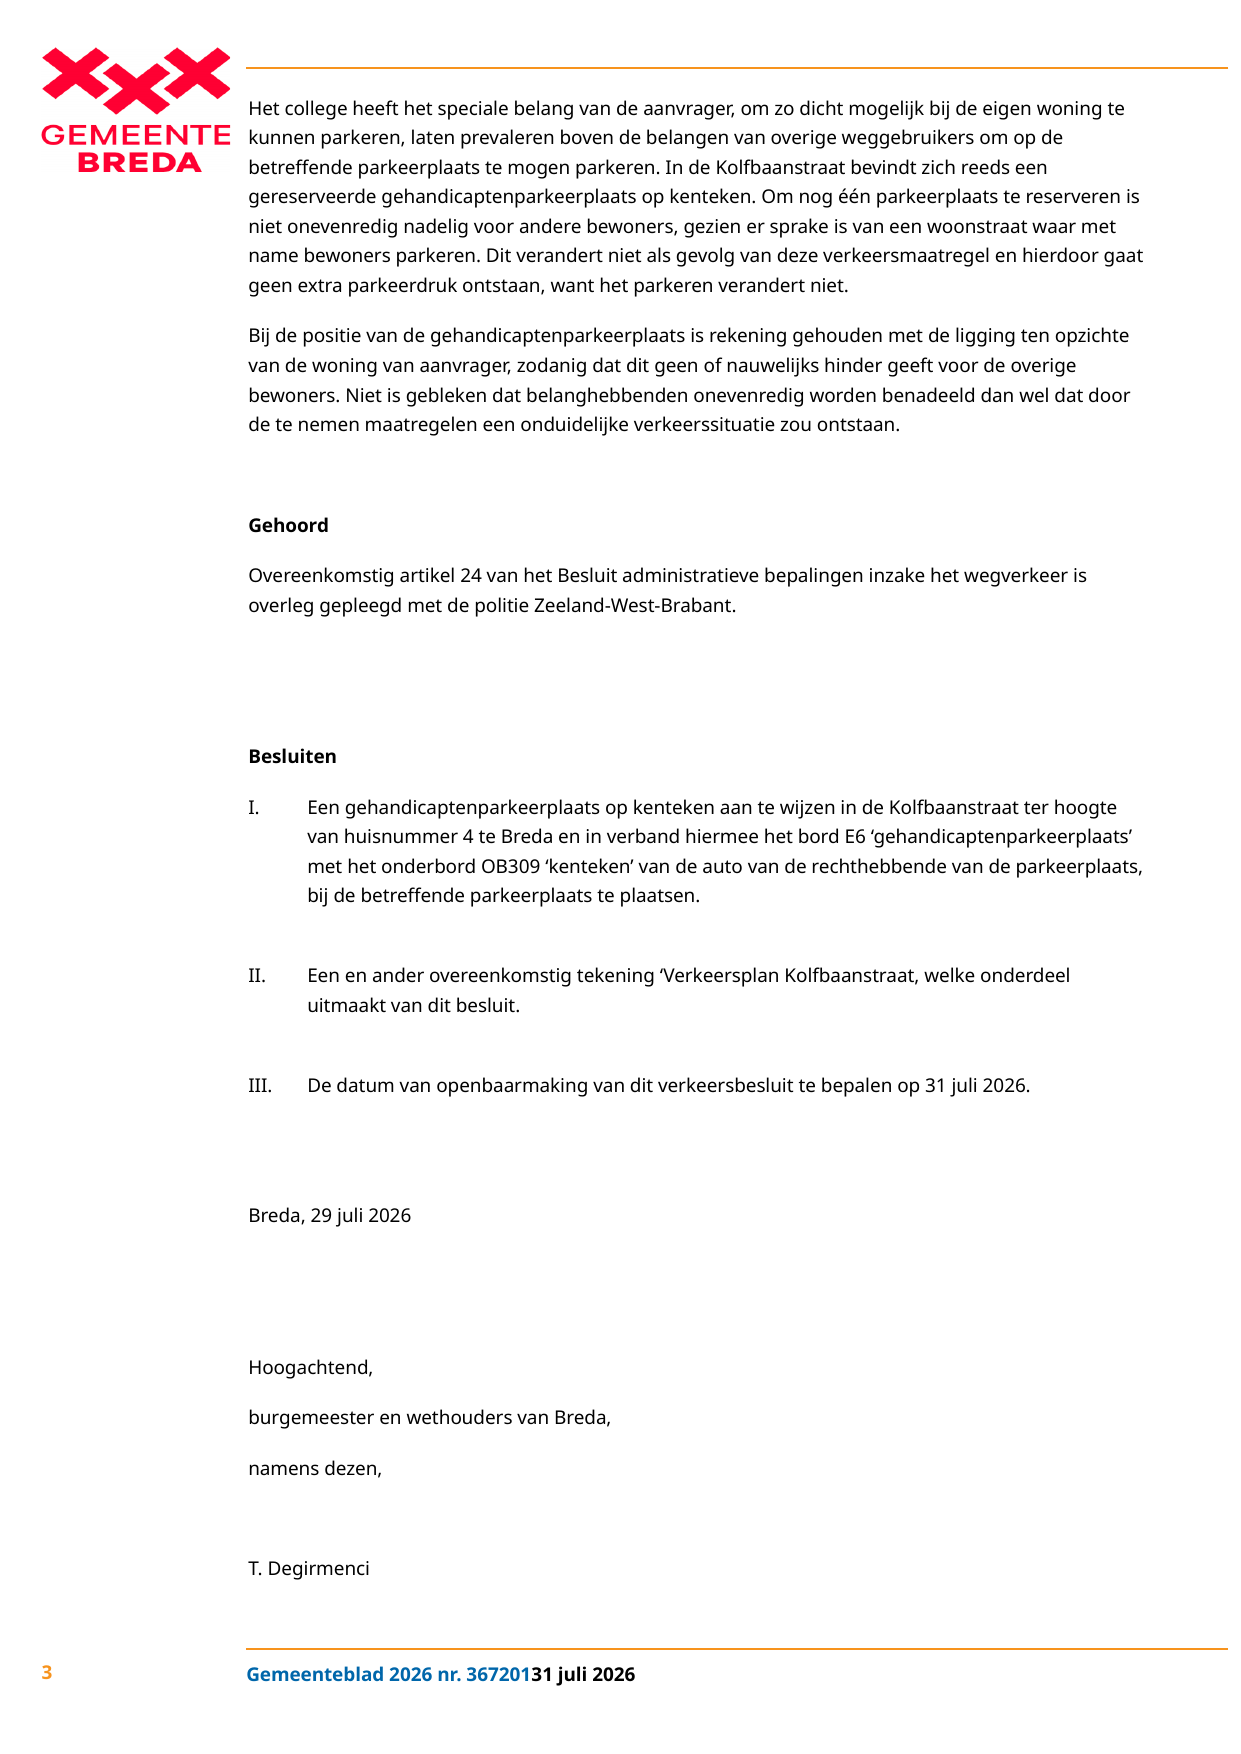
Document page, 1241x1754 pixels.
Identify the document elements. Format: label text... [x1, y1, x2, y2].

text Hoogachtend, [248, 1354, 1152, 1380]
list Een en ander overeenkomstig tekening ‘Verkeersplan Kolfbaanstraat, welke onderdeel uitmaakt van dit besluit. [248, 963, 1152, 1018]
list De datum van openbaarmaking van dit verkeersbesluit te bepalen op 31 juli 2026. [248, 1072, 1152, 1098]
text T. Degirmenci [248, 1556, 1152, 1581]
text Breda, 29 juli 2026 [248, 1203, 1152, 1228]
text Besluiten [248, 743, 1152, 769]
text Overeenkomstig artikel 24 van het Besluit administratieve bepalingen inzake het wegverkeer is overleg gepleegd met de politie Zeeland-West-Brabant. [248, 563, 1152, 618]
picture [41, 47, 231, 172]
text Het college heeft het speciale belang van de aanvrager, om zo dicht mogelijk bij de eigen woning te kunnen parkeren, laten prevaleren boven de belangen van overige weggebruikers om op de betreffende parkeerplaats te mogen parkeren. In de Kolfbaanstraat bevindt zich reeds een gereserveerde gehandicaptenparkeerplaats op kenteken. Om nog één parkeerplaats te reserveren is niet onevenredig nadelig voor andere bewoners, gezien er sprake is van een woonstraat waar met name bewoners parkeren. Dit verandert niet als gevolg van deze verkeersmaatregel en hierdoor gaat geen extra parkeerdruk ontstaan, want het parkeren verandert niet. [248, 95, 1152, 298]
text namens dezen, [248, 1455, 1152, 1481]
text burgemeester en wethouders van Breda, [248, 1404, 1152, 1430]
text Bij de positie van de gehandicaptenparkeerplaats is rekening gehouden met de ligging ten opzichte van de woning van aanvrager, zodanig dat dit geen of nauwelijks hinder geeft voor de overige bewoners. Niet is gebleken dat belanghebbenden onevenredig worden benadeeld dan wel dat door de te nemen maatregelen een onduidelijke verkeerssituatie zou ontstaan. [248, 323, 1152, 437]
list Een gehandicaptenparkeerplaats op kenteken aan te wijzen in de Kolfbaanstraat ter hoogte van huisnummer 4 te Breda en in verband hiermee het bord E6 ‘gehandicaptenparkeerplaats’ met het onderbord OB309 ‘kenteken’ van de auto van de rechthebbende van de parkeerplaats, bij de betreffende parkeerplaats te plaatsen. [248, 794, 1152, 908]
text Gehoord [248, 512, 1152, 538]
